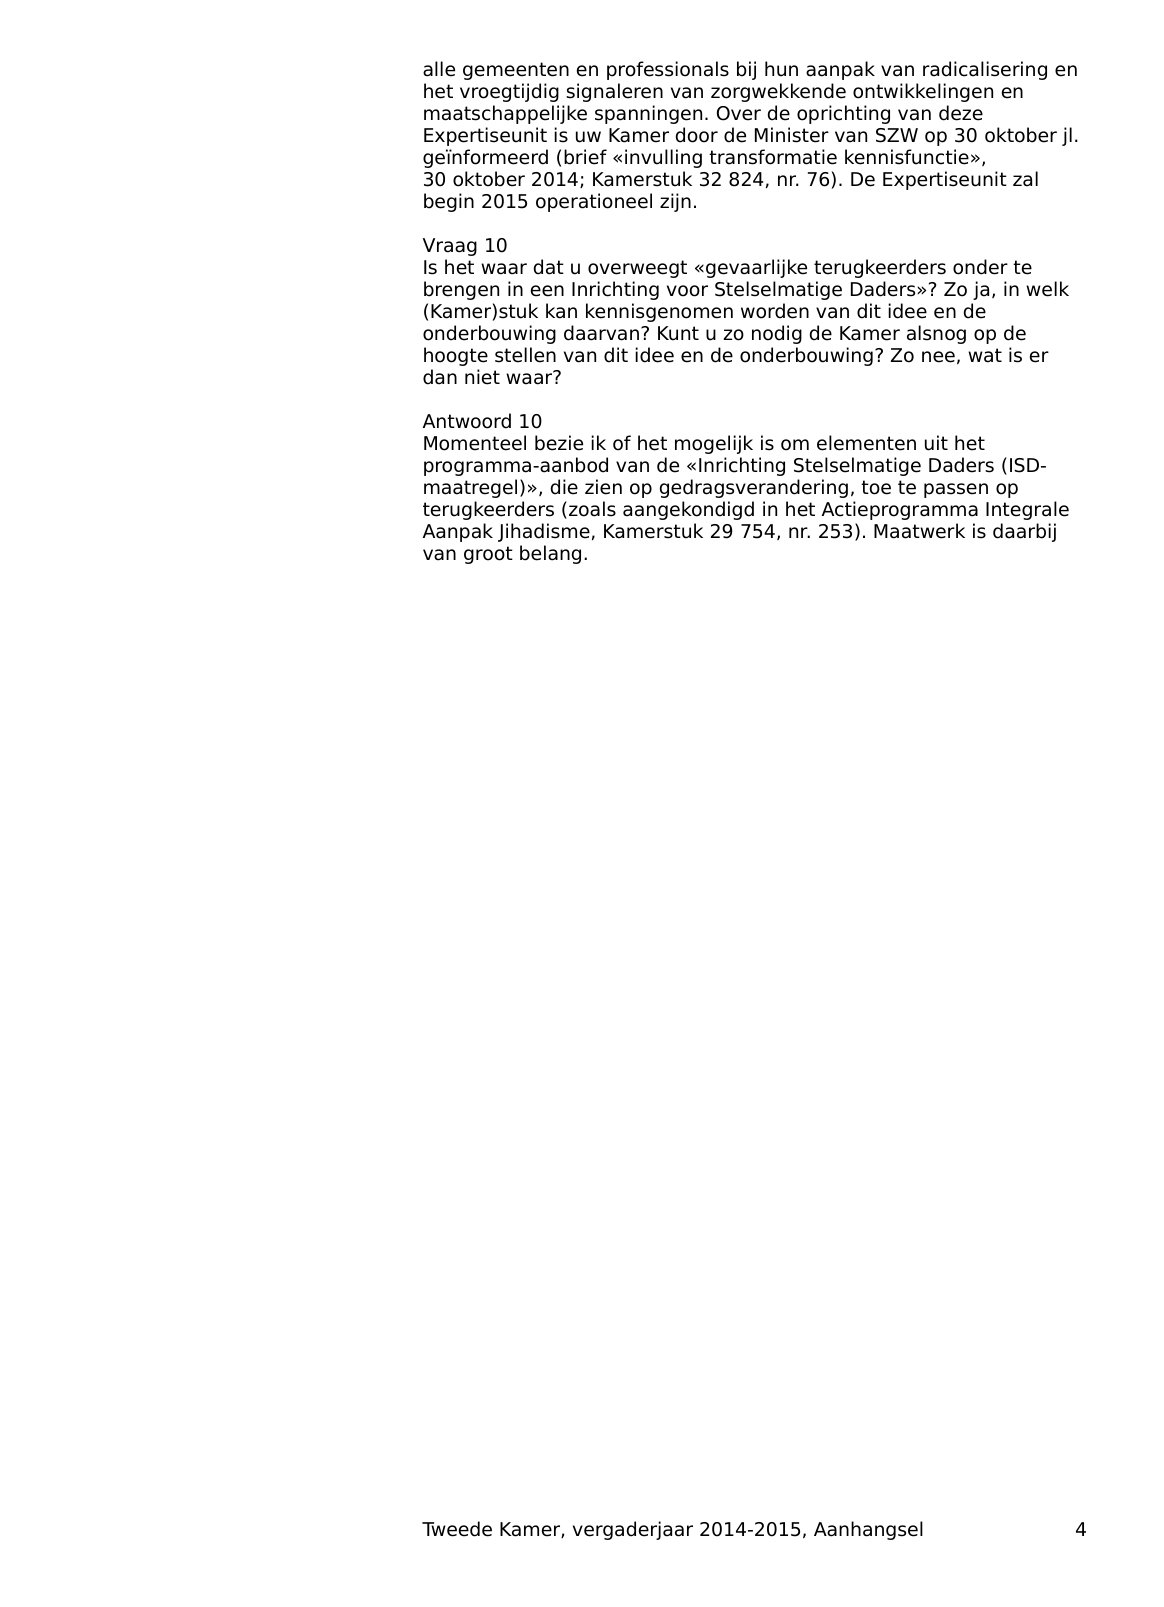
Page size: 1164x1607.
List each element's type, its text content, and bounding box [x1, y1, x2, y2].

text alle gemeenten en professionals bij hun aanpak van radicalisering en het vroegtijdig signaleren van zorgwekkende ontwikkelingen en maatschappelijke spanningen. Over de oprichting van deze Expertiseunit is uw Kamer door de Minister van SZW op 30 oktober jl. geïnformeerd (brief «invulling transformatie kennisfunctie», 30 oktober 2014; Kamerstuk 32 824, nr. 76). De Expertiseunit zal begin 2015 operationeel zijn. [422, 59, 1087, 213]
text Is het waar dat u overweegt «gevaarlijke terugkeerders onder te brengen in een Inrichting voor Stelselmatige Daders»? Zo ja, in welk (Kamer)stuk kan kennisgenomen worden van dit idee en de onderbouwing daarvan? Kunt u zo nodig de Kamer alsnog op de hoogte stellen van dit idee en de onderbouwing? Zo nee, wat is er dan niet waar? [422, 257, 1087, 389]
text Vraag 10 [422, 235, 1087, 257]
text Momenteel bezie ik of het mogelijk is om elementen uit het programma-aanbod van de «Inrichting Stelselmatige Daders (ISD-maatregel)», die zien op gedragsverandering, toe te passen op terugkeerders (zoals aangekondigd in het Actieprogramma Integrale Aanpak Jihadisme, Kamerstuk 29 754, nr. 253). Maatwerk is daarbij van groot belang. [422, 433, 1087, 565]
text Antwoord 10 [422, 411, 1087, 433]
